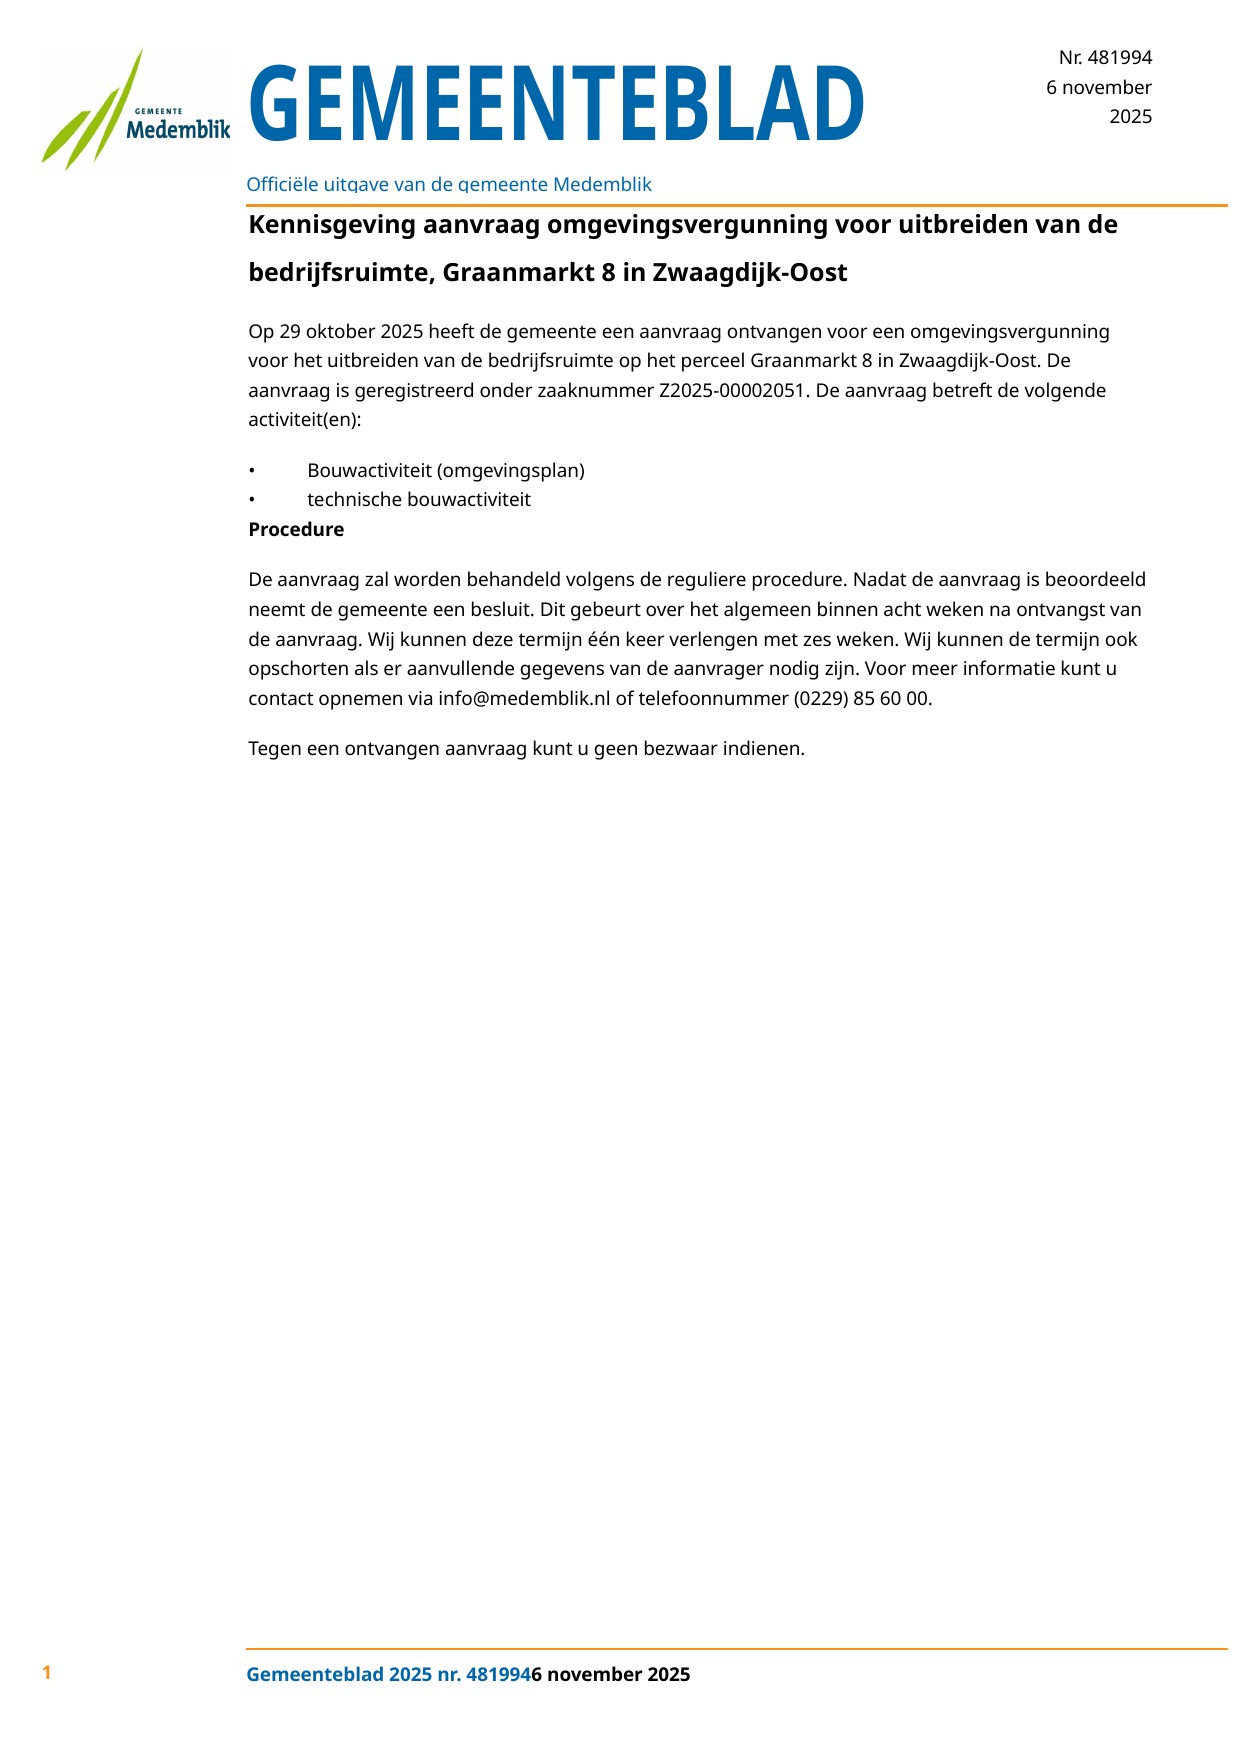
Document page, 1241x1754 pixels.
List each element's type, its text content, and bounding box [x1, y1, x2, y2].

text De aanvraag zal worden behandeld volgens de reguliere procedure. Nadat de aanvraag is beoordeeld neemt de gemeente een besluit. Dit gebeurt over het algemeen binnen acht weken na ontvangst van de aanvraag. Wij kunnen deze termijn één keer verlengen met zes weken. Wij kunnen de termijn ook opschorten als er aanvullende gegevens van de aanvrager nodig zijn. Voor meer informatie kunt u contact opnemen via info@medemblik.nl of telefoonnummer (0229) 85 60 00. [248, 567, 1152, 711]
picture [41, 47, 231, 172]
list technische bouwactiviteit [248, 487, 1152, 512]
text Kennisgeving aanvraag omgevingsvergunning voor uitbreiden van de bedrijfsruimte, Graanmarkt 8 in Zwaagdijk-Oost [248, 207, 1152, 288]
text Op 29 oktober 2025 heeft de gemeente een aanvraag ontvangen voor een omgevingsvergunning voor het uitbreiden van de bedrijfsruimte op het perceel Graanmarkt 8 in Zwaagdijk-Oost. De aanvraag is geregistreerd onder zaaknummer Z2025-00002051. De aanvraag betreft de volgende activiteit(en): [248, 318, 1152, 432]
text Tegen een ontvangen aanvraag kunt u geen bezwaar indienen. [248, 735, 1152, 761]
list Bouwactiviteit (omgevingsplan) [248, 457, 1152, 483]
text Procedure [248, 516, 1152, 542]
